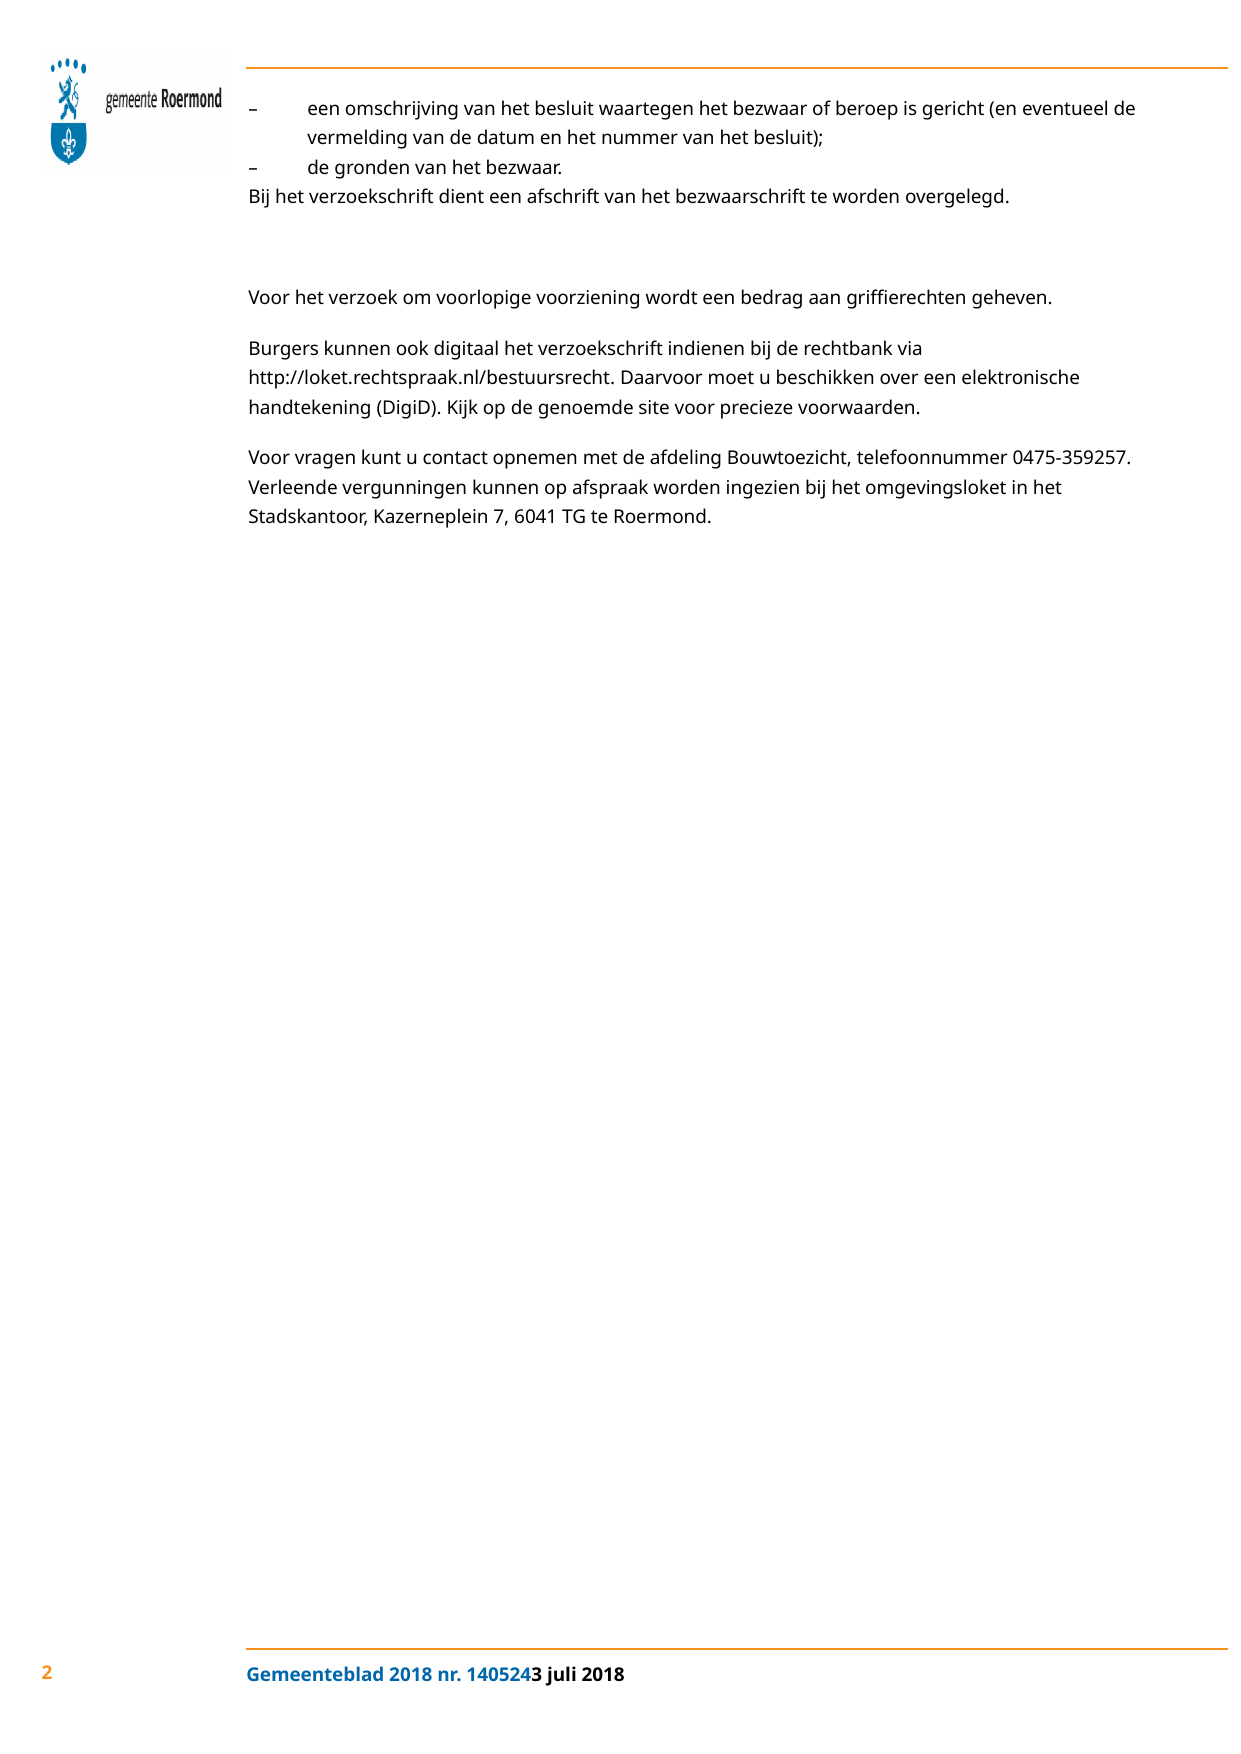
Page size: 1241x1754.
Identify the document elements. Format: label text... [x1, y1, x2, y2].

picture [41, 47, 231, 172]
text Bij het verzoekschrift dient een afschrift van het bezwaarschrift te worden overgelegd. [248, 183, 1152, 209]
list een omschrijving van het besluit waartegen het bezwaar of beroep is gericht (en eventueel de vermelding van de datum en het nummer van het besluit); [248, 95, 1152, 150]
list de gronden van het bezwaar. [248, 154, 1152, 180]
text Voor vragen kunt u contact opnemen met de afdeling Bouwtoezicht, telefoonnummer 0475-359257. Verleende vergunningen kunnen op afspraak worden ingezien bij het omgevingsloket in het Stadskantoor, Kazerneplein 7, 6041 TG te Roermond. [248, 444, 1152, 529]
text Burgers kunnen ook digitaal het verzoekschrift indienen bij de rechtbank via http://loket.rechtspraak.nl/bestuursrecht. Daarvoor moet u beschikken over een elektronische handtekening (DigiD). Kijk op de genoemde site voor precieze voorwaarden. [248, 335, 1152, 420]
text Voor het verzoek om voorlopige voorziening wordt een bedrag aan griffierechten geheven. [248, 284, 1152, 310]
